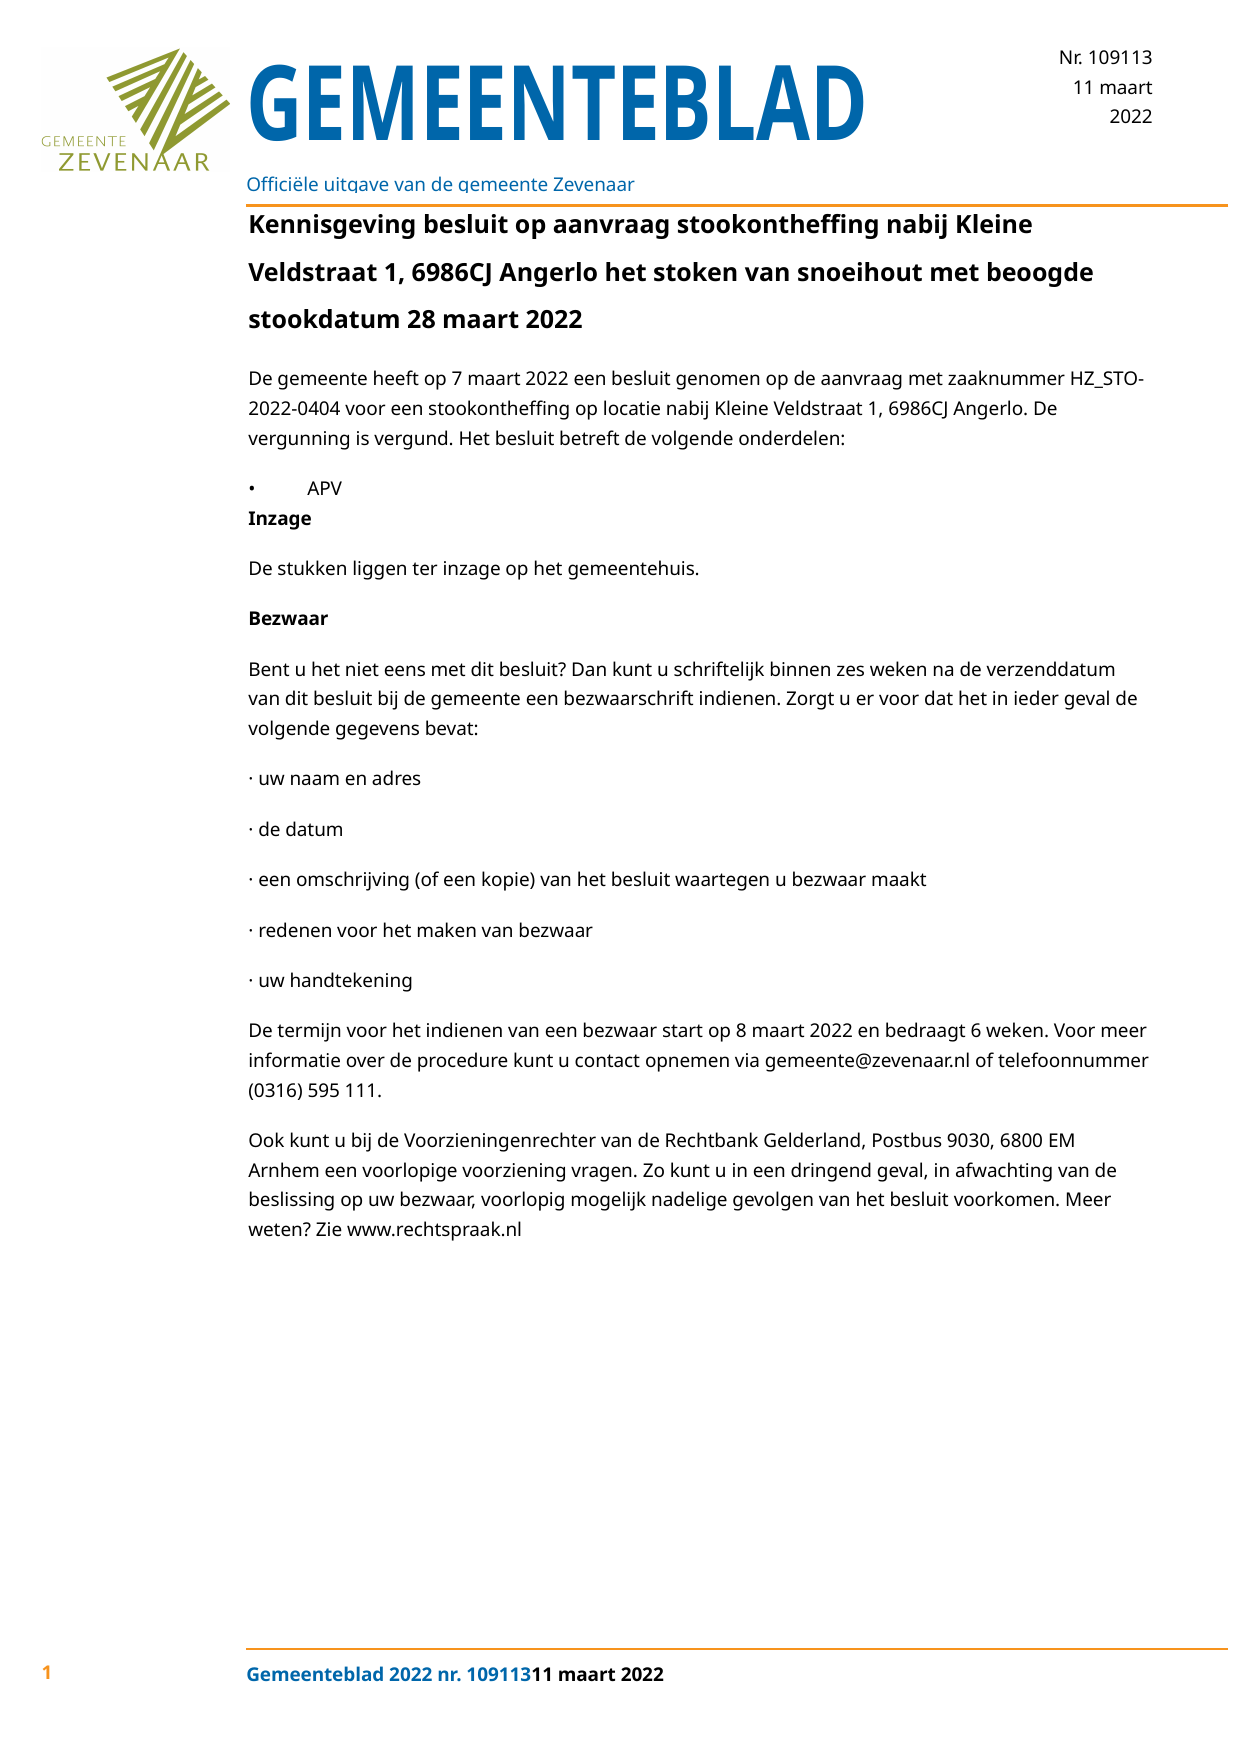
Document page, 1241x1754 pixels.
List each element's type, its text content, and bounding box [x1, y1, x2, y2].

text · een omschrijving (of een kopie) van het besluit waartegen u bezwaar maakt [248, 866, 1152, 892]
text De termijn voor het indienen van een bezwaar start op 8 maart 2022 en bedraagt 6 weken. Voor meer informatie over de procedure kunt u contact opnemen via gemeente@zevenaar.nl of telefoonnummer (0316) 595 111. [248, 1018, 1152, 1102]
text Kennisgeving besluit op aanvraag stookontheffing nabij Kleine Veldstraat 1, 6986CJ Angerlo het stoken van snoeihout met beoogde stookdatum 28 maart 2022 [248, 207, 1152, 336]
text Inzage [248, 505, 1152, 530]
list APV [248, 475, 1152, 501]
text Bent u het niet eens met dit besluit? Dan kunt u schriftelijk binnen zes weken na de verzenddatum van dit besluit bij de gemeente een bezwaarschrift indienen. Zorgt u er voor dat het in ieder geval de volgende gegevens bevat: [248, 656, 1152, 741]
text Ook kunt u bij de Voorzieningenrechter van de Rechtbank Gelderland, Postbus 9030, 6800 EM Arnhem een voorlopige voorziening vragen. Zo kunt u in een dringend geval, in afwachting van de beslissing op uw bezwaar, voorlopig mogelijk nadelige gevolgen van het besluit voorkomen. Meer weten? Zie www.rechtspraak.nl [248, 1127, 1152, 1242]
text · redenen voor het maken van bezwaar [248, 917, 1152, 942]
text · uw handtekening [248, 967, 1152, 993]
text · de datum [248, 816, 1152, 842]
text · uw naam en adres [248, 766, 1152, 791]
text De stukken liggen ter inzage op het gemeentehuis. [248, 555, 1152, 581]
text De gemeente heeft op 7 maart 2022 een besluit genomen op de aanvraag met zaaknummer HZ_STO-2022-0404 voor een stookontheffing op locatie nabij Kleine Veldstraat 1, 6986CJ Angerlo. De vergunning is vergund. Het besluit betreft de volgende onderdelen: [248, 366, 1152, 450]
picture [41, 47, 231, 172]
text Bezwaar [248, 606, 1152, 631]
